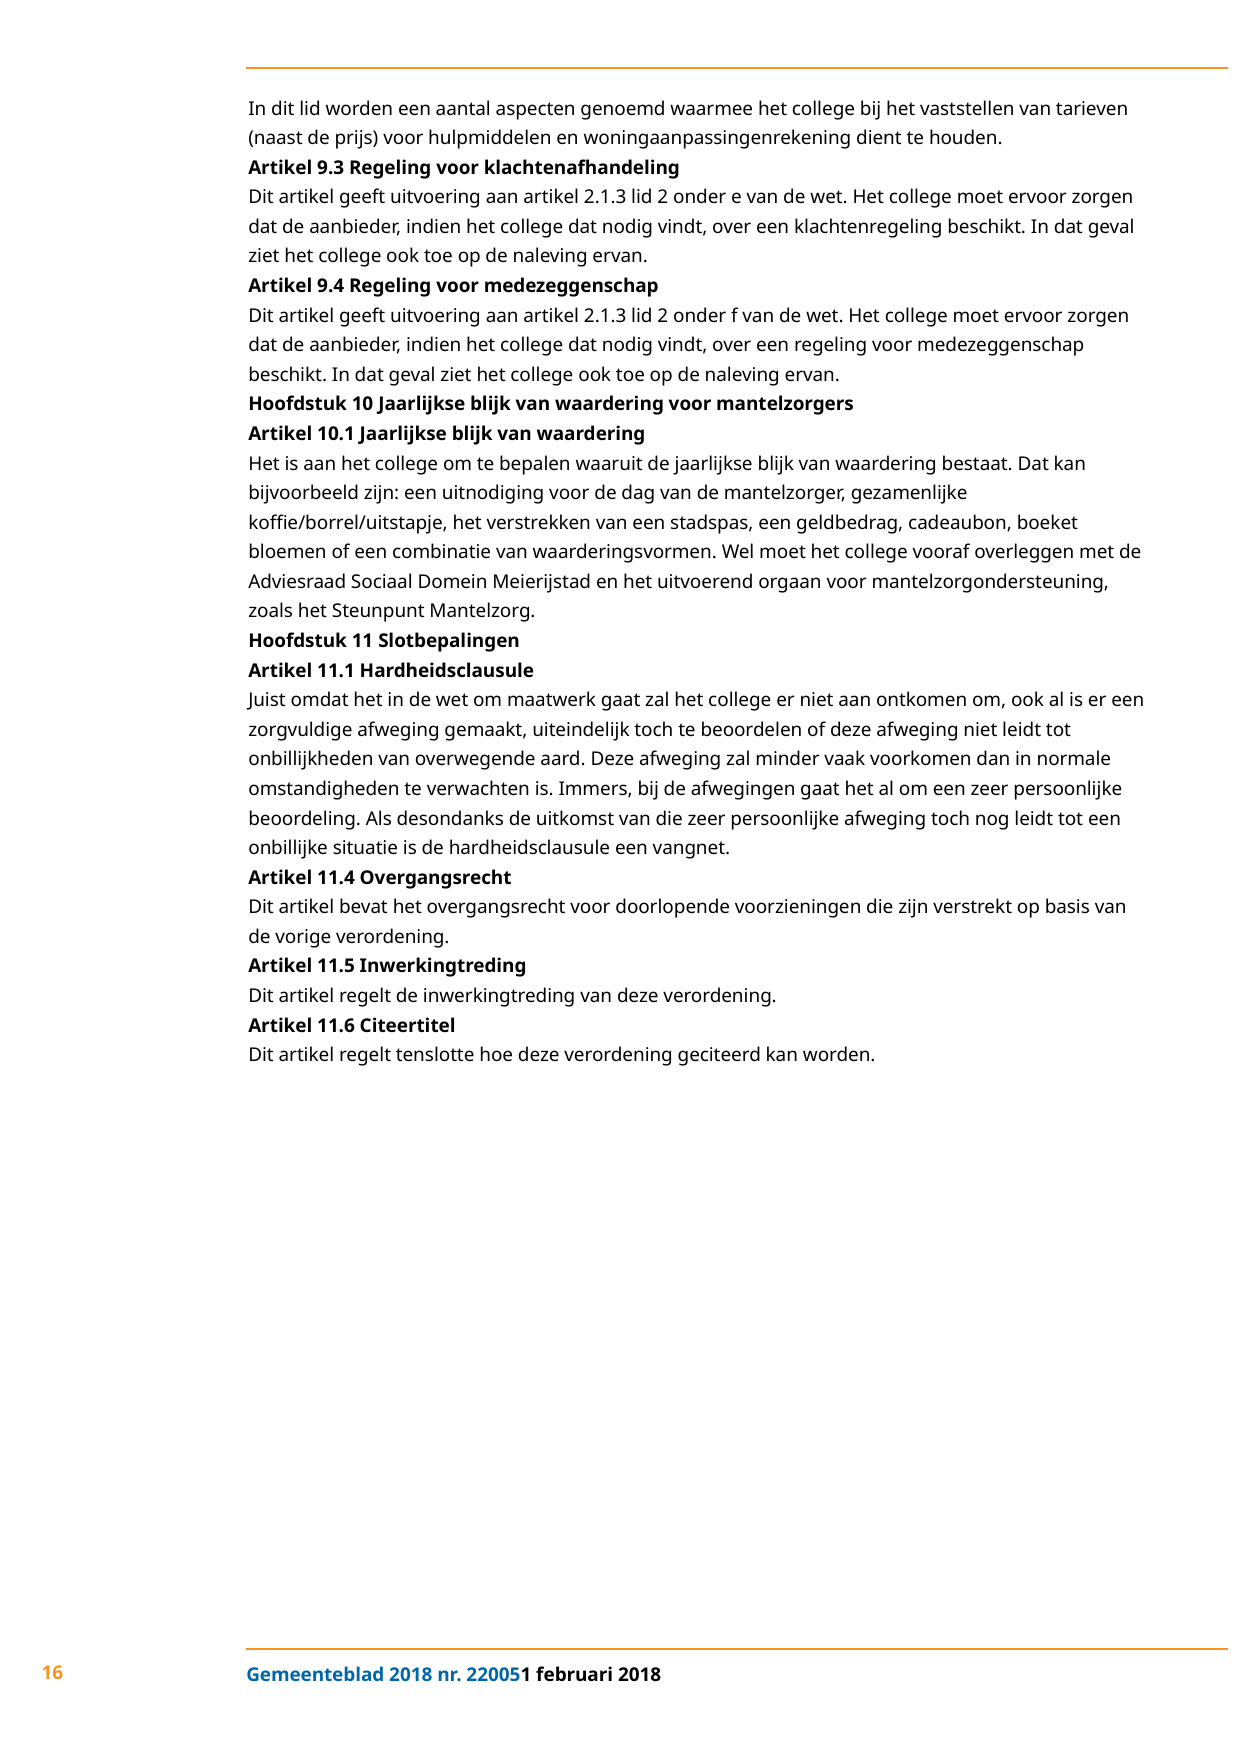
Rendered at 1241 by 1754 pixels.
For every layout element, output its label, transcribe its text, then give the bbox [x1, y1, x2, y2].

text Dit artikel regelt de inwerkingtreding van deze verordening. [248, 982, 1152, 1008]
text Dit artikel geeft uitvoering aan artikel 2.1.3 lid 2 onder e van de wet. Het college moet ervoor zorgen dat de aanbieder, indien het college dat nodig vindt, over een klachtenregeling beschikt. In dat geval ziet het college ook toe op de naleving ervan. [248, 183, 1152, 268]
text Artikel 11.6 Citeertitel [248, 1012, 1152, 1038]
text Artikel 9.3 Regeling voor klachtenafhandeling [248, 154, 1152, 180]
text Dit artikel regelt tenslotte hoe deze verordening geciteerd kan worden. [248, 1041, 1152, 1067]
text Artikel 10.1 Jaarlijkse blijk van waardering [248, 420, 1152, 446]
text Artikel 9.4 Regeling voor medezeggenschap [248, 272, 1152, 298]
text Hoofdstuk 11 Slotbepalingen [248, 627, 1152, 653]
text Hoofdstuk 10 Jaarlijkse blijk van waardering voor mantelzorgers [248, 391, 1152, 416]
text Artikel 11.1 Hardheidsclausule [248, 657, 1152, 683]
text Artikel 11.4 Overgangsrecht [248, 864, 1152, 890]
text Het is aan het college om te bepalen waaruit de jaarlijkse blijk van waardering bestaat. Dat kan bijvoorbeeld zijn: een uitnodiging voor de dag van de mantelzorger, gezamenlijke koffie/borrel/uitstapje, het verstrekken van een stadspas, een geldbedrag, cadeaubon, boeket bloemen of een combinatie van waarderingsvormen. Wel moet het college vooraf overleggen met de Adviesraad Sociaal Domein Meierijstad en het uitvoerend orgaan voor mantelzorgondersteuning, zoals het Steunpunt Mantelzorg. [248, 450, 1152, 623]
text Artikel 11.5 Inwerkingtreding [248, 953, 1152, 978]
text Dit artikel bevat het overgangsrecht voor doorlopende voorzieningen die zijn verstrekt op basis van de vorige verordening. [248, 893, 1152, 949]
text Dit artikel geeft uitvoering aan artikel 2.1.3 lid 2 onder f van de wet. Het college moet ervoor zorgen dat de aanbieder, indien het college dat nodig vindt, over een regeling voor medezeggenschap beschikt. In dat geval ziet het college ook toe op de naleving ervan. [248, 302, 1152, 387]
text In dit lid worden een aantal aspecten genoemd waarmee het college bij het vaststellen van tarieven (naast de prijs) voor hulpmiddelen en woningaanpassingenrekening dient te houden. [248, 95, 1152, 150]
picture [41, 47, 231, 172]
text Juist omdat het in de wet om maatwerk gaat zal het college er niet aan ontkomen om, ook al is er een zorgvuldige afweging gemaakt, uiteindelijk toch te beoordelen of deze afweging niet leidt tot onbillijkheden van overwegende aard. Deze afweging zal minder vaak voorkomen dan in normale omstandigheden te verwachten is. Immers, bij de afwegingen gaat het al om een zeer persoonlijke beoordeling. Als desondanks de uitkomst van die zeer persoonlijke afweging toch nog leidt tot een onbillijke situatie is de hardheidsclausule een vangnet. [248, 686, 1152, 860]
